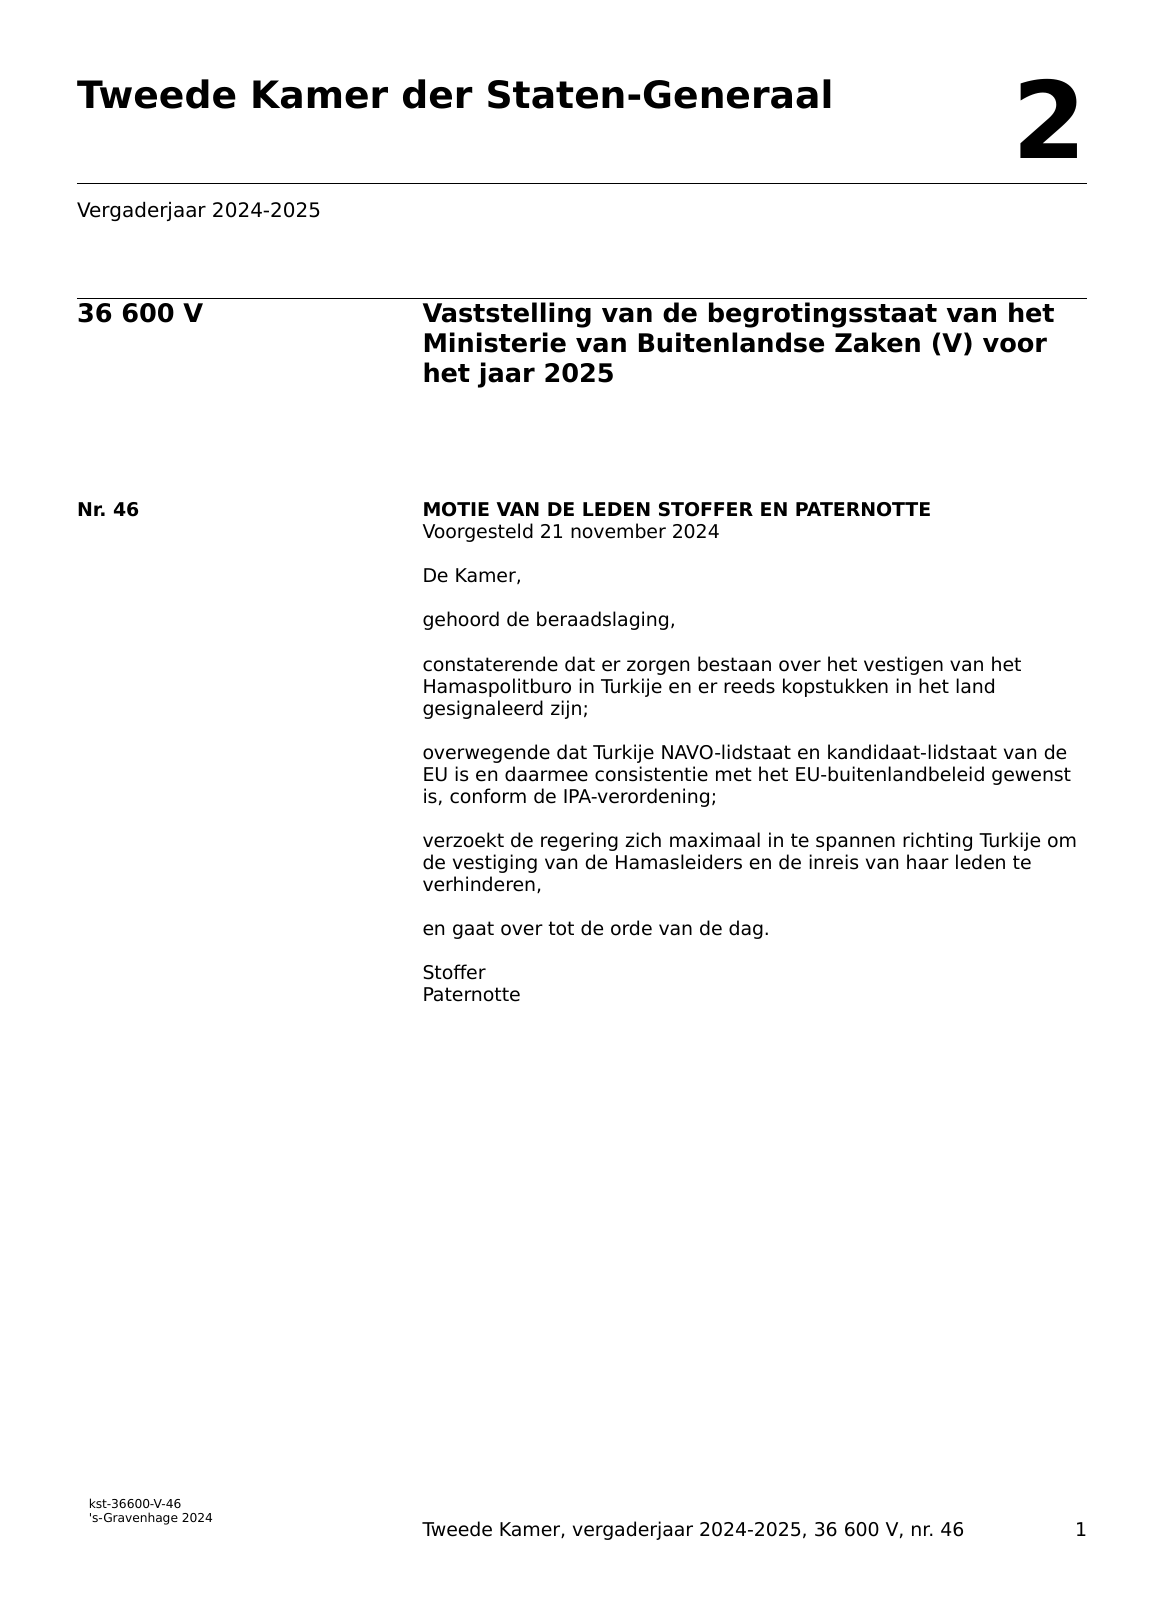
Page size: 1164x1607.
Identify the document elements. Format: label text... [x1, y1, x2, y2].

text De Kamer, [422, 565, 1087, 587]
text verzoekt de regering zich maximaal in te spannen richting Turkije om de vestiging van de Hamasleiders en de inreis van haar leden te verhinderen, [422, 830, 1087, 896]
text constaterende dat er zorgen bestaan over het vestigen van het Hamaspolitburo in Turkije en er reeds kopstukken in het land gesignaleerd zijn; [422, 653, 1087, 719]
table_header Tweede Kamer der Staten-Generaal [77, 59, 886, 183]
text Stoffer [422, 962, 1087, 984]
table_cell Vergaderjaar 2024-2025 [77, 184, 1087, 298]
text kst-36600-V-46 [88, 1497, 323, 1511]
subtitle Nr. 46 MOTIE VAN DE LEDEN STOFFER EN PATERNOTTE [77, 499, 1087, 521]
text 's-Gravenhage 2024 [88, 1511, 323, 1525]
text en gaat over tot de orde van de dag. [422, 918, 1087, 940]
text overwegende dat Turkije NAVO-lidstaat en kandidaat-lidstaat van de EU is en daarmee consistentie met het EU-buitenlandbeleid gewenst is, conform de IPA-verordening; [422, 742, 1087, 808]
text Voorgesteld 21 november 2024 [422, 521, 1087, 543]
text Paternotte [422, 984, 1087, 1006]
text gehoord de beraadslaging, [422, 609, 1087, 631]
table_header 2 [886, 59, 1087, 183]
subtitle 36 600 V Vaststelling van de begrotingsstaat van het Ministerie van Buitenlandse Zaken (V) voor het jaar 2025 [77, 299, 1087, 388]
